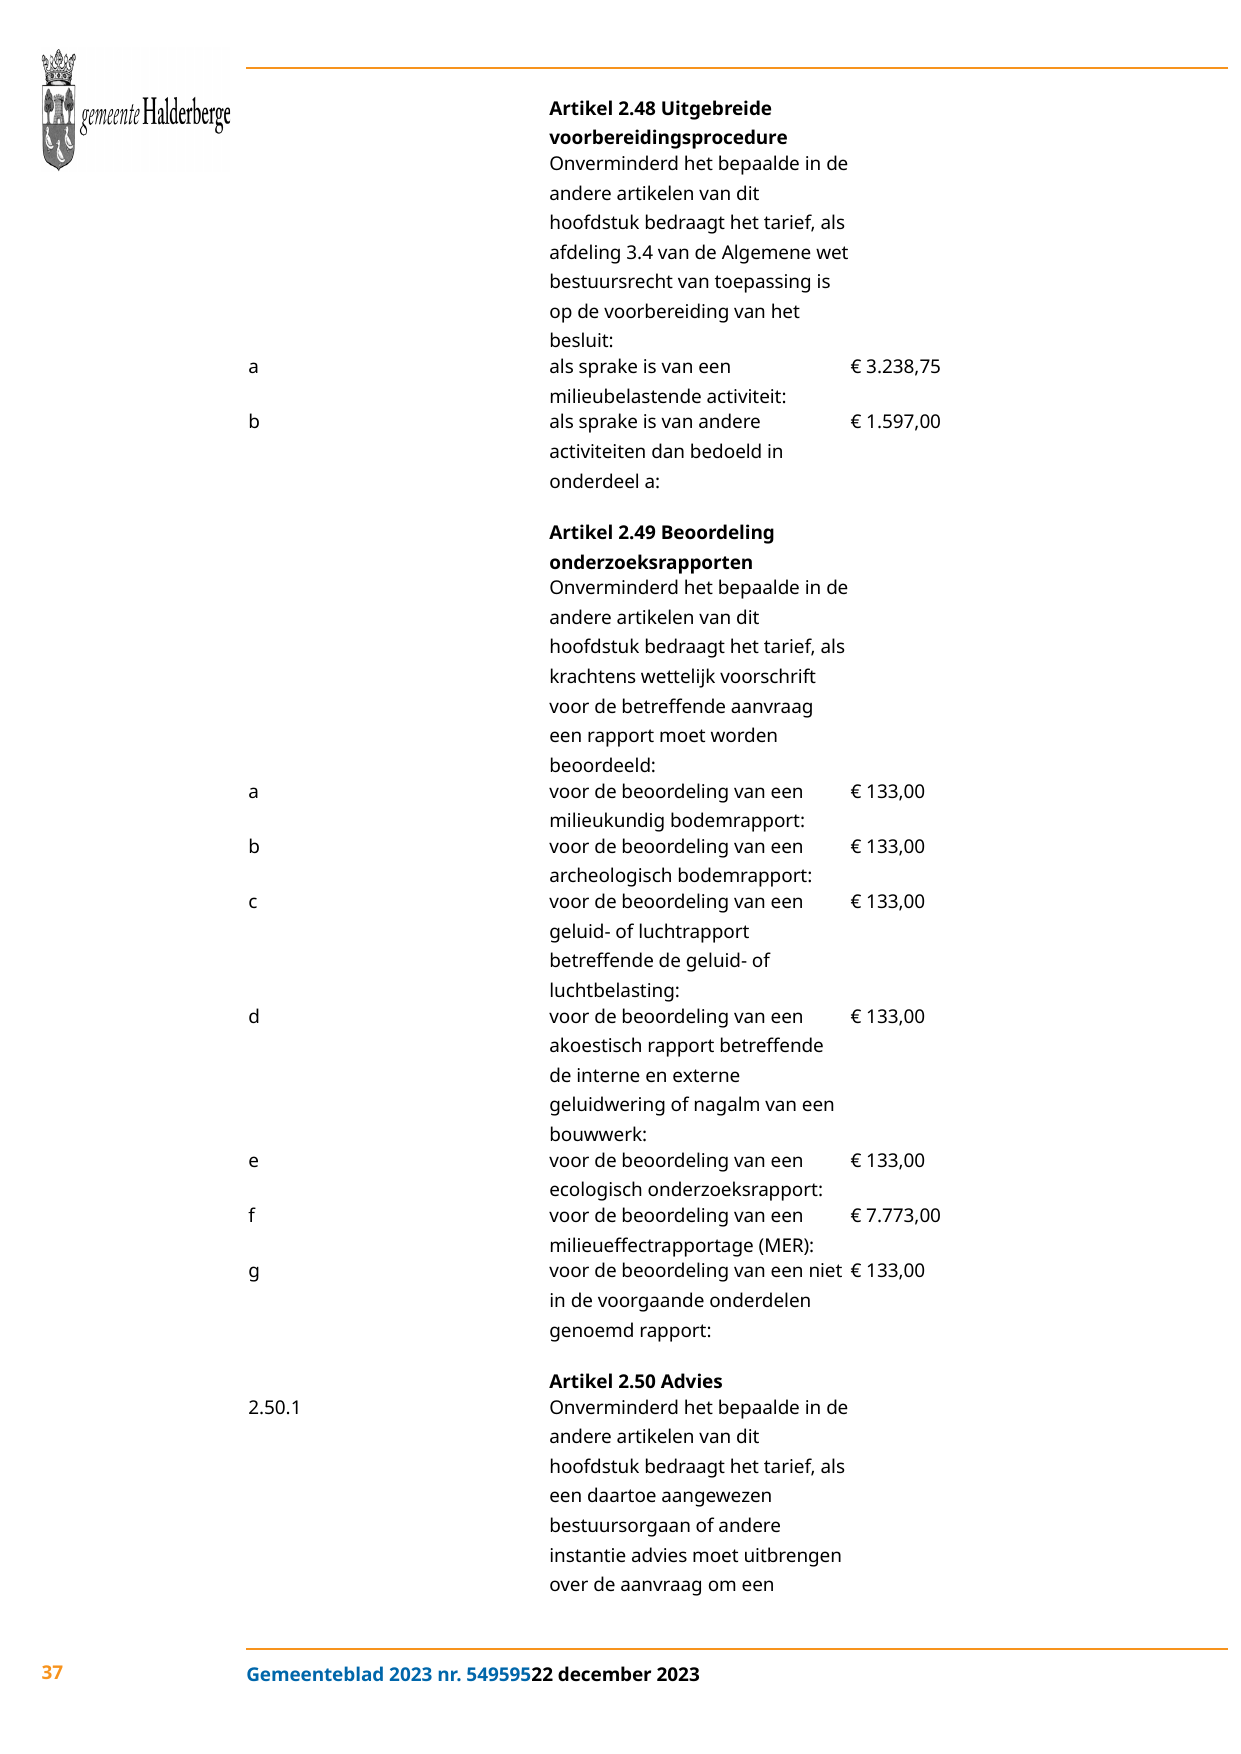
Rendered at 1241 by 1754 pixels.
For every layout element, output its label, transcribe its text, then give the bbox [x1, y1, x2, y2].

table_cell € 3.238,75 [850, 353, 1152, 409]
table_cell [850, 519, 1152, 574]
table_cell b [248, 409, 549, 493]
table_cell [549, 1343, 850, 1368]
table_cell voor de beoordeling van een milieukundig bodemrapport: [549, 778, 850, 833]
table_cell voor de beoordeling van een ecologisch onderzoeksrapport: [549, 1147, 850, 1202]
table_cell € 133,00 [850, 1003, 1152, 1147]
table_cell [248, 1368, 549, 1394]
table_cell [248, 95, 549, 150]
table_cell € 133,00 [850, 1147, 1152, 1202]
table_cell voor de beoordeling van een geluid- of luchtrapport betreffende de geluid- of luchtbelasting: [549, 889, 850, 1003]
table_cell [248, 1343, 549, 1368]
table_cell a [248, 778, 549, 833]
table_cell a [248, 353, 549, 409]
table_cell f [248, 1202, 549, 1258]
table_cell € 1.597,00 [850, 409, 1152, 493]
table_cell [248, 150, 549, 353]
table_cell [248, 519, 549, 574]
table_cell [248, 575, 549, 778]
table_cell € 7.773,00 [850, 1202, 1152, 1258]
table_cell voor de beoordeling van een akoestisch rapport betreffende de interne en externe geluidwering of nagalm van een bouwwerk: [549, 1003, 850, 1147]
table_cell g [248, 1258, 549, 1342]
table_cell € 133,00 [850, 889, 1152, 1003]
table_cell Artikel 2.50 Advies [549, 1368, 850, 1394]
table_cell voor de beoordeling van een archeologisch bodemrapport: [549, 833, 850, 888]
table_cell [850, 494, 1152, 519]
table_cell Artikel 2.49 Beoordeling onderzoeksrapporten [549, 519, 850, 574]
table_cell als sprake is van andere activiteiten dan bedoeld in onderdeel a: [549, 409, 850, 493]
table_cell [850, 95, 1152, 150]
table_cell € 133,00 [850, 778, 1152, 833]
table_cell Onverminderd het bepaalde in de andere artikelen van dit hoofdstuk bedraagt het tarief, als krachtens wettelijk voorschrift voor de betreffende aanvraag een rapport moet worden beoordeeld: [549, 575, 850, 778]
table_cell c [248, 889, 549, 1003]
table_cell € 133,00 [850, 1258, 1152, 1342]
picture [41, 47, 231, 172]
table_cell [850, 1343, 1152, 1368]
table_cell Onverminderd het bepaalde in de andere artikelen van dit hoofdstuk bedraagt het tarief, als afdeling 3.4 van de Algemene wet bestuursrecht van toepassing is op de voorbereiding van het besluit: [549, 150, 850, 353]
table_cell [850, 1394, 1152, 1597]
table_cell voor de beoordeling van een milieueffectrapportage (MER): [549, 1202, 850, 1258]
table_cell d [248, 1003, 549, 1147]
table_cell Onverminderd het bepaalde in de andere artikelen van dit hoofdstuk bedraagt het tarief, als een daartoe aangewezen bestuursorgaan of andere instantie advies moet uitbrengen over de aanvraag om een [549, 1394, 850, 1597]
table_cell [850, 575, 1152, 778]
table_cell [850, 1368, 1152, 1394]
table_cell b [248, 833, 549, 888]
table_cell 2.50.1 [248, 1394, 549, 1597]
table_cell voor de beoordeling van een niet in de voorgaande onderdelen genoemd rapport: [549, 1258, 850, 1342]
table_cell Artikel 2.48 Uitgebreide voorbereidingsprocedure [549, 95, 850, 150]
table_cell € 133,00 [850, 833, 1152, 888]
table_cell [549, 494, 850, 519]
table_cell [850, 150, 1152, 353]
table_cell als sprake is van een milieubelastende activiteit: [549, 353, 850, 409]
table_cell e [248, 1147, 549, 1202]
table_cell [248, 494, 549, 519]
